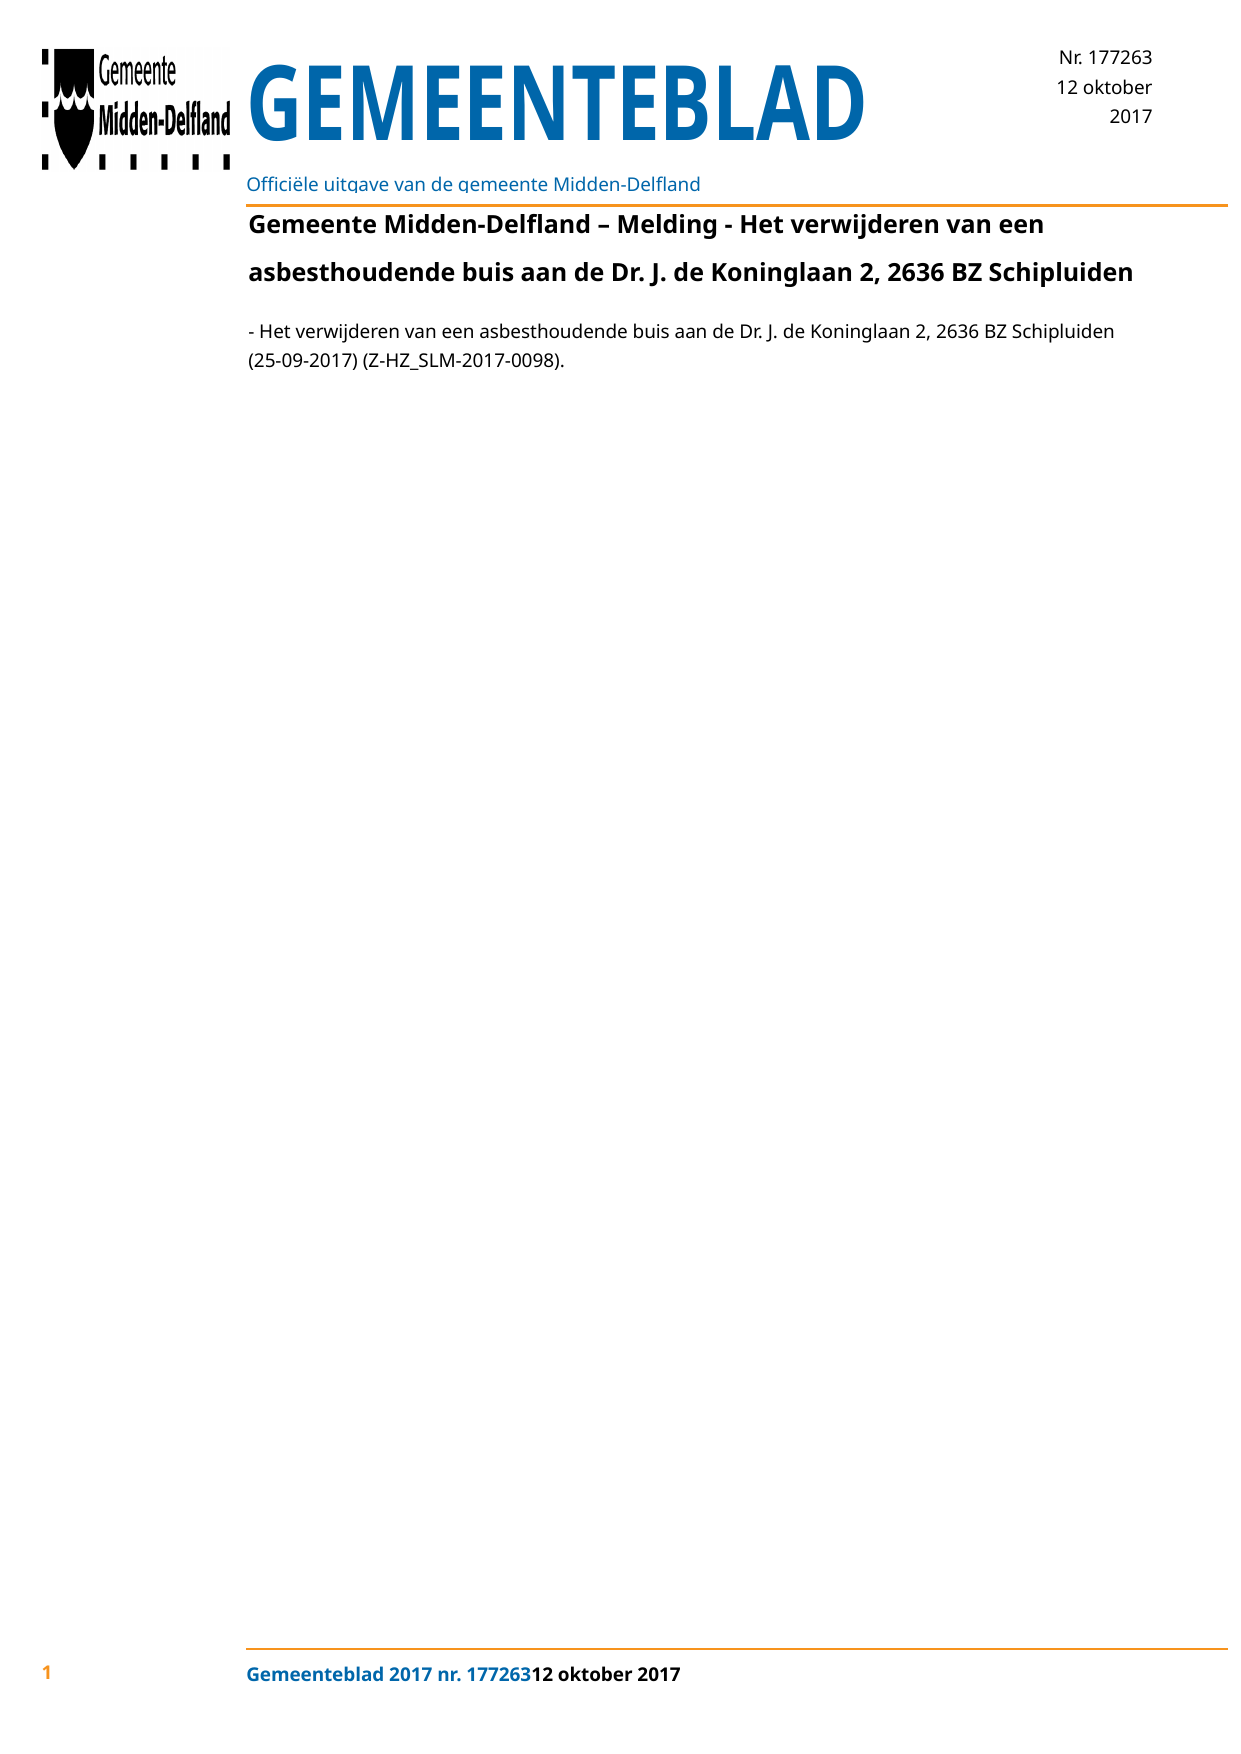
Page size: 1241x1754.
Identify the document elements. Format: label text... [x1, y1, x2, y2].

picture [41, 47, 231, 172]
text - Het verwijderen van een asbesthoudende buis aan de Dr. J. de Koninglaan 2, 2636 BZ Schipluiden (25-09-2017) (Z-HZ_SLM-2017-0098). [248, 318, 1152, 373]
text Gemeente Midden-Delfland – Melding - Het verwijderen van een asbesthoudende buis aan de Dr. J. de Koninglaan 2, 2636 BZ Schipluiden [248, 207, 1152, 288]
